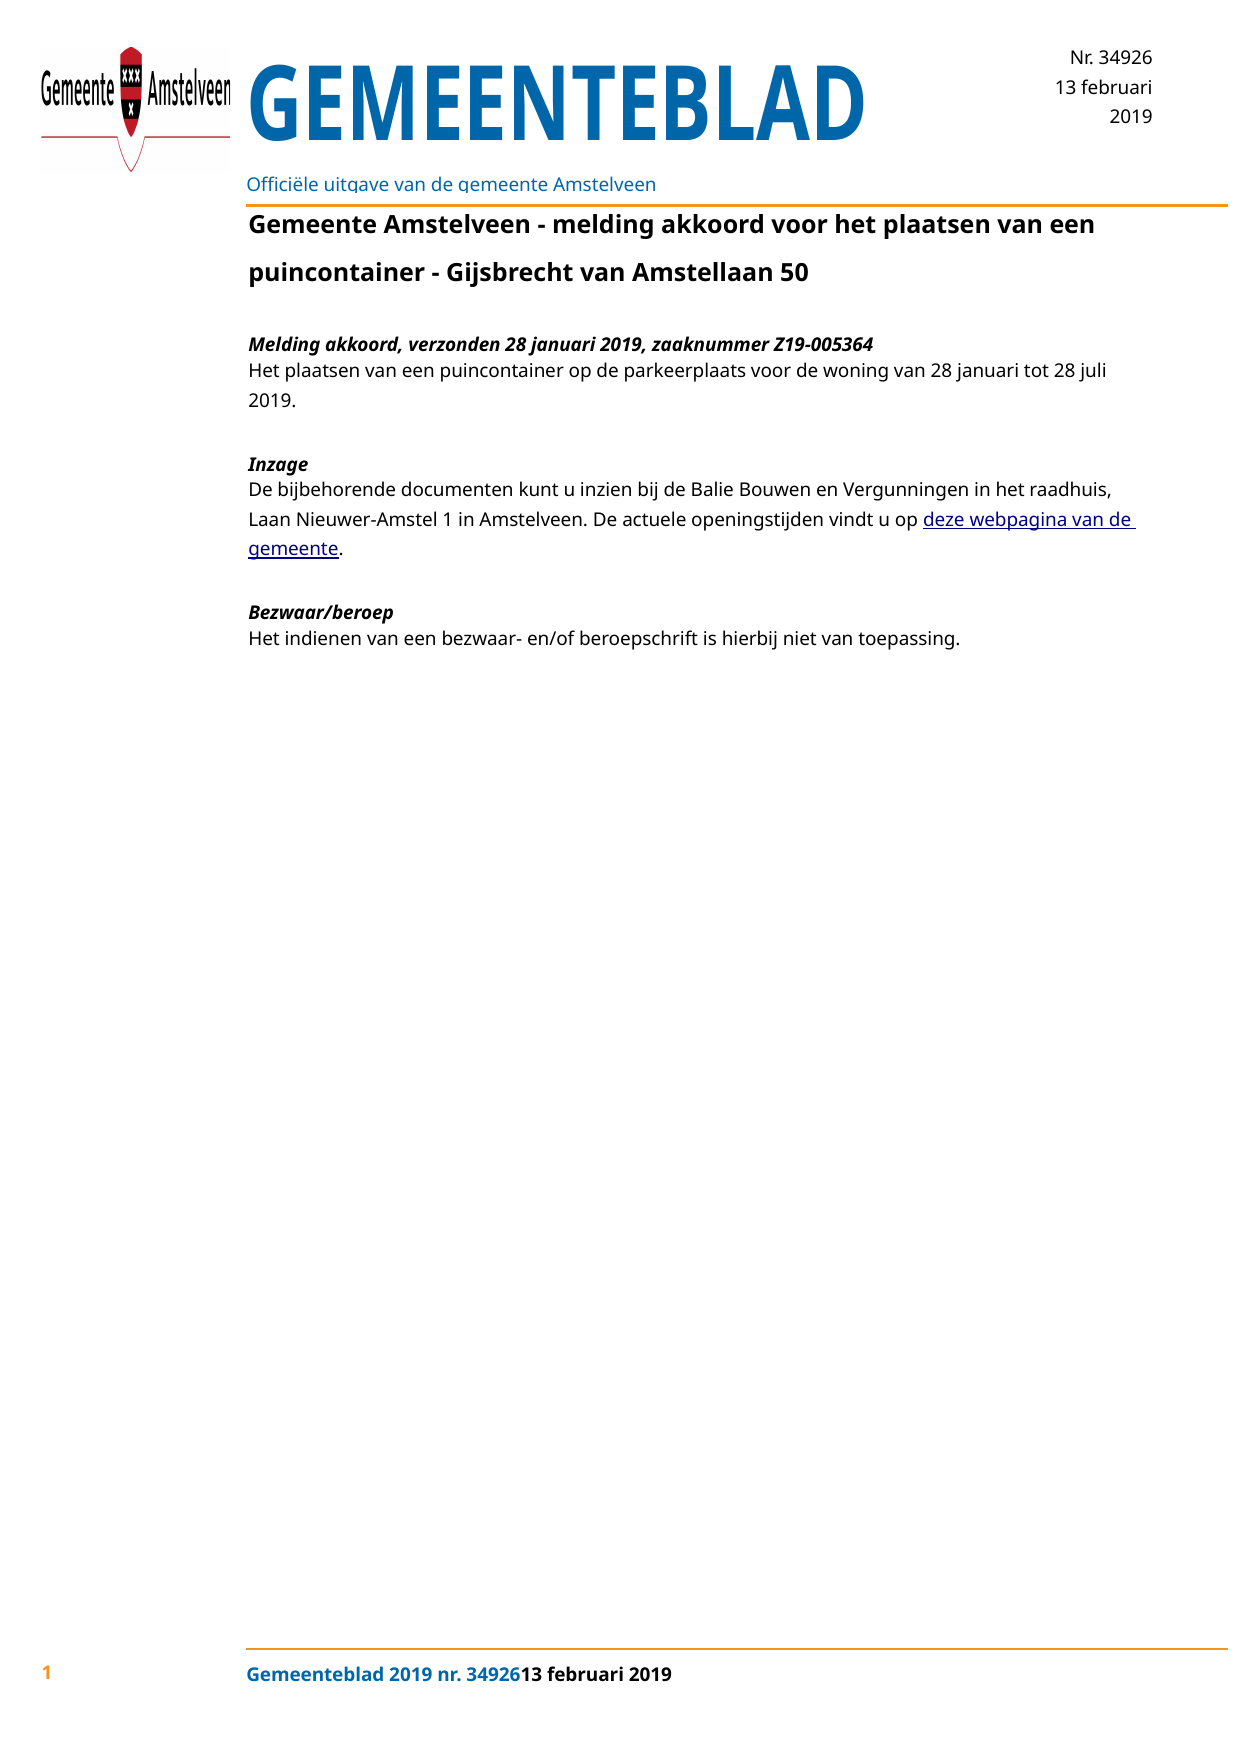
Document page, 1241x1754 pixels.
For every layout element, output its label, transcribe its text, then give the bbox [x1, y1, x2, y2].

text Gemeente Amstelveen - melding akkoord voor het plaatsen van een puincontainer - Gijsbrecht van Amstellaan 50 [248, 207, 1152, 288]
text Bezwaar/beroep [248, 599, 1152, 625]
text Melding akkoord, verzonden 28 januari 2019, zaaknummer Z19-005364 [248, 331, 1152, 357]
text Inzage [248, 451, 1152, 476]
text De bijbehorende documenten kunt u inzien bij de Balie Bouwen en Vergunningen in het raadhuis, Laan Nieuwer-Amstel 1 in Amstelveen. De actuele openingstijden vindt u op deze webpagina van de gemeente. [248, 476, 1152, 561]
text Het indienen van een bezwaar- en/of beroepschrift is hierbij niet van toepassing. [248, 625, 1152, 651]
picture [41, 47, 231, 172]
text Het plaatsen van een puincontainer op de parkeerplaats voor de woning van 28 januari tot 28 juli 2019. [248, 357, 1152, 412]
